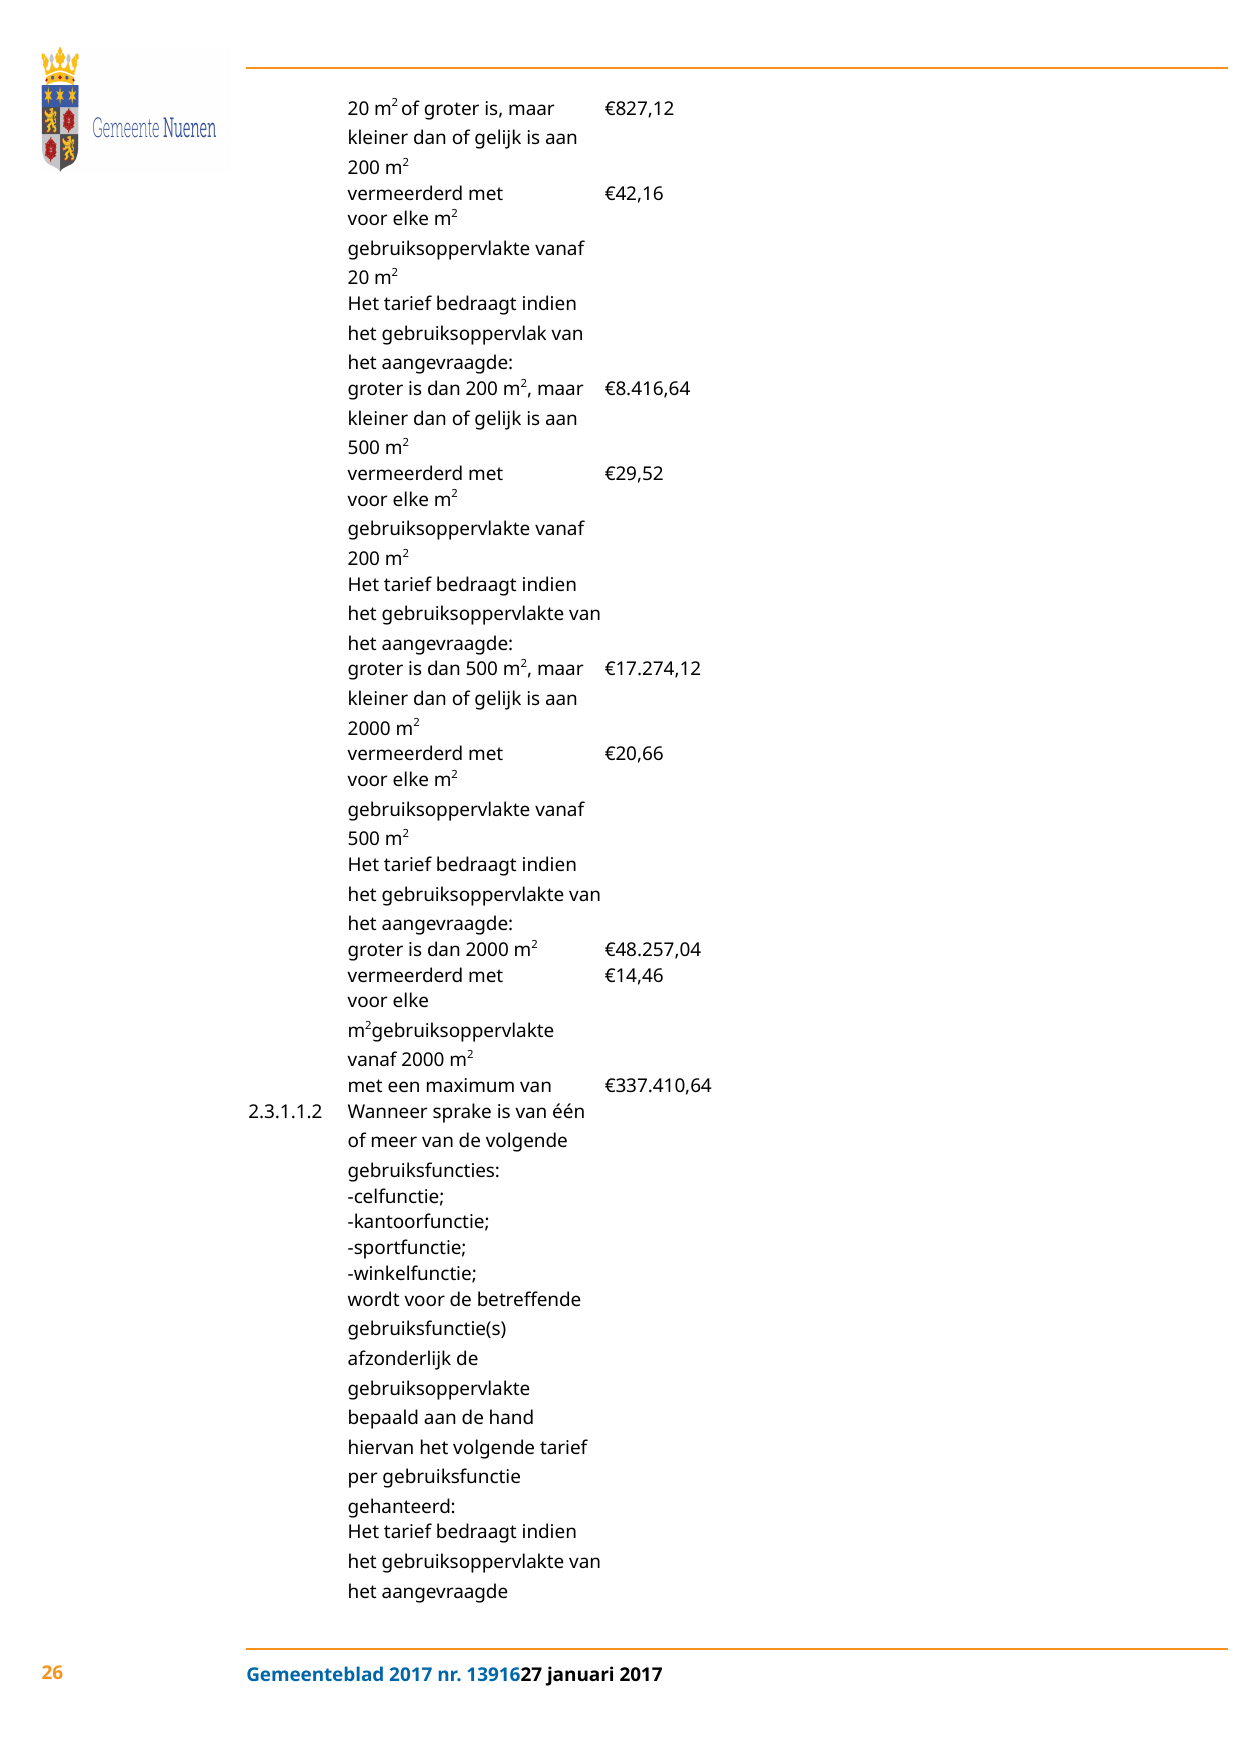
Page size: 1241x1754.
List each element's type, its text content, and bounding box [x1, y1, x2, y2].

table_cell [754, 741, 903, 766]
table_cell [248, 1519, 347, 1604]
table_cell voor elke m2 gebruiksoppervlakte vanaf 20 m2 [348, 205, 604, 290]
table_cell [903, 988, 1052, 1072]
table_cell [754, 1209, 903, 1234]
table_cell [754, 180, 903, 205]
table_cell [903, 741, 1052, 766]
table_cell [903, 1260, 1052, 1286]
table_cell 2.3.1.1.2 [248, 1098, 347, 1183]
table_cell [605, 486, 754, 571]
table_cell [605, 205, 754, 290]
table_cell [754, 851, 903, 936]
table_cell [903, 766, 1052, 851]
table_cell €337.410,64 [605, 1073, 754, 1098]
table_cell €827,12 [605, 95, 754, 180]
table_cell €48.257,04 [605, 936, 754, 962]
table_cell [903, 180, 1052, 205]
table_cell [903, 460, 1052, 486]
table_cell -winkelfunctie; [348, 1260, 604, 1286]
table_cell [754, 988, 903, 1072]
table_cell [754, 1286, 903, 1519]
table_cell [605, 1235, 754, 1260]
table_cell [903, 851, 1052, 936]
table_cell Het tarief bedraagt indien het gebruiksoppervlakte van het aangevraagde: [348, 571, 604, 656]
table_cell [754, 656, 903, 741]
table_cell [903, 95, 1052, 180]
table_cell [605, 1519, 754, 1604]
table_cell [605, 1209, 754, 1234]
table_cell [754, 571, 903, 656]
table_cell [903, 375, 1052, 460]
table_cell [903, 1286, 1052, 1519]
table_cell voor elke m2gebruiksoppervlakte vanaf 2000 m2 [348, 988, 604, 1072]
table_cell [754, 962, 903, 987]
table_cell [903, 1209, 1052, 1234]
table_cell [754, 1260, 903, 1286]
table_cell €42,16 [605, 180, 754, 205]
table_cell groter is dan 2000 m2 [348, 936, 604, 962]
table_cell 20 m2 of groter is, maar kleiner dan of gelijk is aan 200 m2 [348, 95, 604, 180]
table_cell vermeerderd met [348, 460, 604, 486]
table_cell [903, 656, 1052, 741]
table_cell voor elke m2 gebruiksoppervlakte vanaf 200 m2 [348, 486, 604, 571]
table_cell [754, 205, 903, 290]
table_cell Het tarief bedraagt indien het gebruiksoppervlak van het aangevraagde: [348, 290, 604, 375]
table_cell [605, 571, 754, 656]
table_cell [754, 1098, 903, 1183]
table_cell [754, 766, 903, 851]
table_cell met een maximum van [348, 1073, 604, 1098]
table_cell [605, 851, 754, 936]
table_cell groter is dan 200 m2, maar kleiner dan of gelijk is aan 500 m2 [348, 375, 604, 460]
table_cell voor elke m2 gebruiksoppervlakte vanaf 500 m2 [348, 766, 604, 851]
table_cell -sportfunctie; [348, 1235, 604, 1260]
table_cell -kantoorfunctie; [348, 1209, 604, 1234]
table_cell [903, 1183, 1052, 1209]
table_cell €14,46 [605, 962, 754, 987]
table_cell [903, 962, 1052, 987]
table_cell [605, 290, 754, 375]
table_cell [248, 1260, 347, 1286]
table_cell vermeerderd met [348, 741, 604, 766]
table_cell [605, 1260, 754, 1286]
table_cell [248, 1209, 347, 1234]
table_cell -celfunctie; [348, 1183, 604, 1209]
table_cell Wanneer sprake is van één of meer van de volgende gebruiksfuncties: [348, 1098, 604, 1183]
table_cell [605, 766, 754, 851]
table_cell [754, 936, 903, 962]
table_cell vermeerderd met [348, 962, 604, 987]
table_cell [248, 1286, 347, 1519]
picture [41, 47, 231, 172]
table_cell vermeerderd met [348, 180, 604, 205]
table_cell [248, 1235, 347, 1260]
table_cell [248, 1183, 347, 1209]
table_cell [605, 988, 754, 1072]
table_cell [754, 486, 903, 571]
table_cell [903, 205, 1052, 290]
table_cell [903, 571, 1052, 656]
table_cell [605, 1098, 754, 1183]
table_cell [903, 486, 1052, 571]
table_cell €20,66 [605, 741, 754, 766]
table_cell [903, 1098, 1052, 1183]
table_cell [754, 290, 903, 375]
table_cell wordt voor de betreffende gebruiksfunctie(s) afzonderlijk de gebruiksoppervlakte bepaald aan de hand hiervan het volgende tarief per gebruiksfunctie gehanteerd: [348, 1286, 604, 1519]
table_cell [754, 1073, 903, 1098]
table_cell [605, 1286, 754, 1519]
table_cell €17.274,12 [605, 656, 754, 741]
table_cell [754, 375, 903, 460]
table_cell €29,52 [605, 460, 754, 486]
table_cell [605, 1183, 754, 1209]
table_cell [903, 1235, 1052, 1260]
table_cell [903, 936, 1052, 962]
table_cell [903, 1519, 1052, 1604]
table_cell Het tarief bedraagt indien het gebruiksoppervlakte van het aangevraagde [348, 1519, 604, 1604]
table_cell groter is dan 500 m2, maar kleiner dan of gelijk is aan 2000 m2 [348, 656, 604, 741]
table_cell [754, 1235, 903, 1260]
table_cell [754, 1183, 903, 1209]
table_cell [903, 1073, 1052, 1098]
table_cell [248, 95, 347, 1098]
table_cell [754, 1519, 903, 1604]
table_cell Het tarief bedraagt indien het gebruiksoppervlakte van het aangevraagde: [348, 851, 604, 936]
table_cell [754, 95, 903, 180]
table_cell [754, 460, 903, 486]
table_cell €8.416,64 [605, 375, 754, 460]
table_cell [903, 290, 1052, 375]
